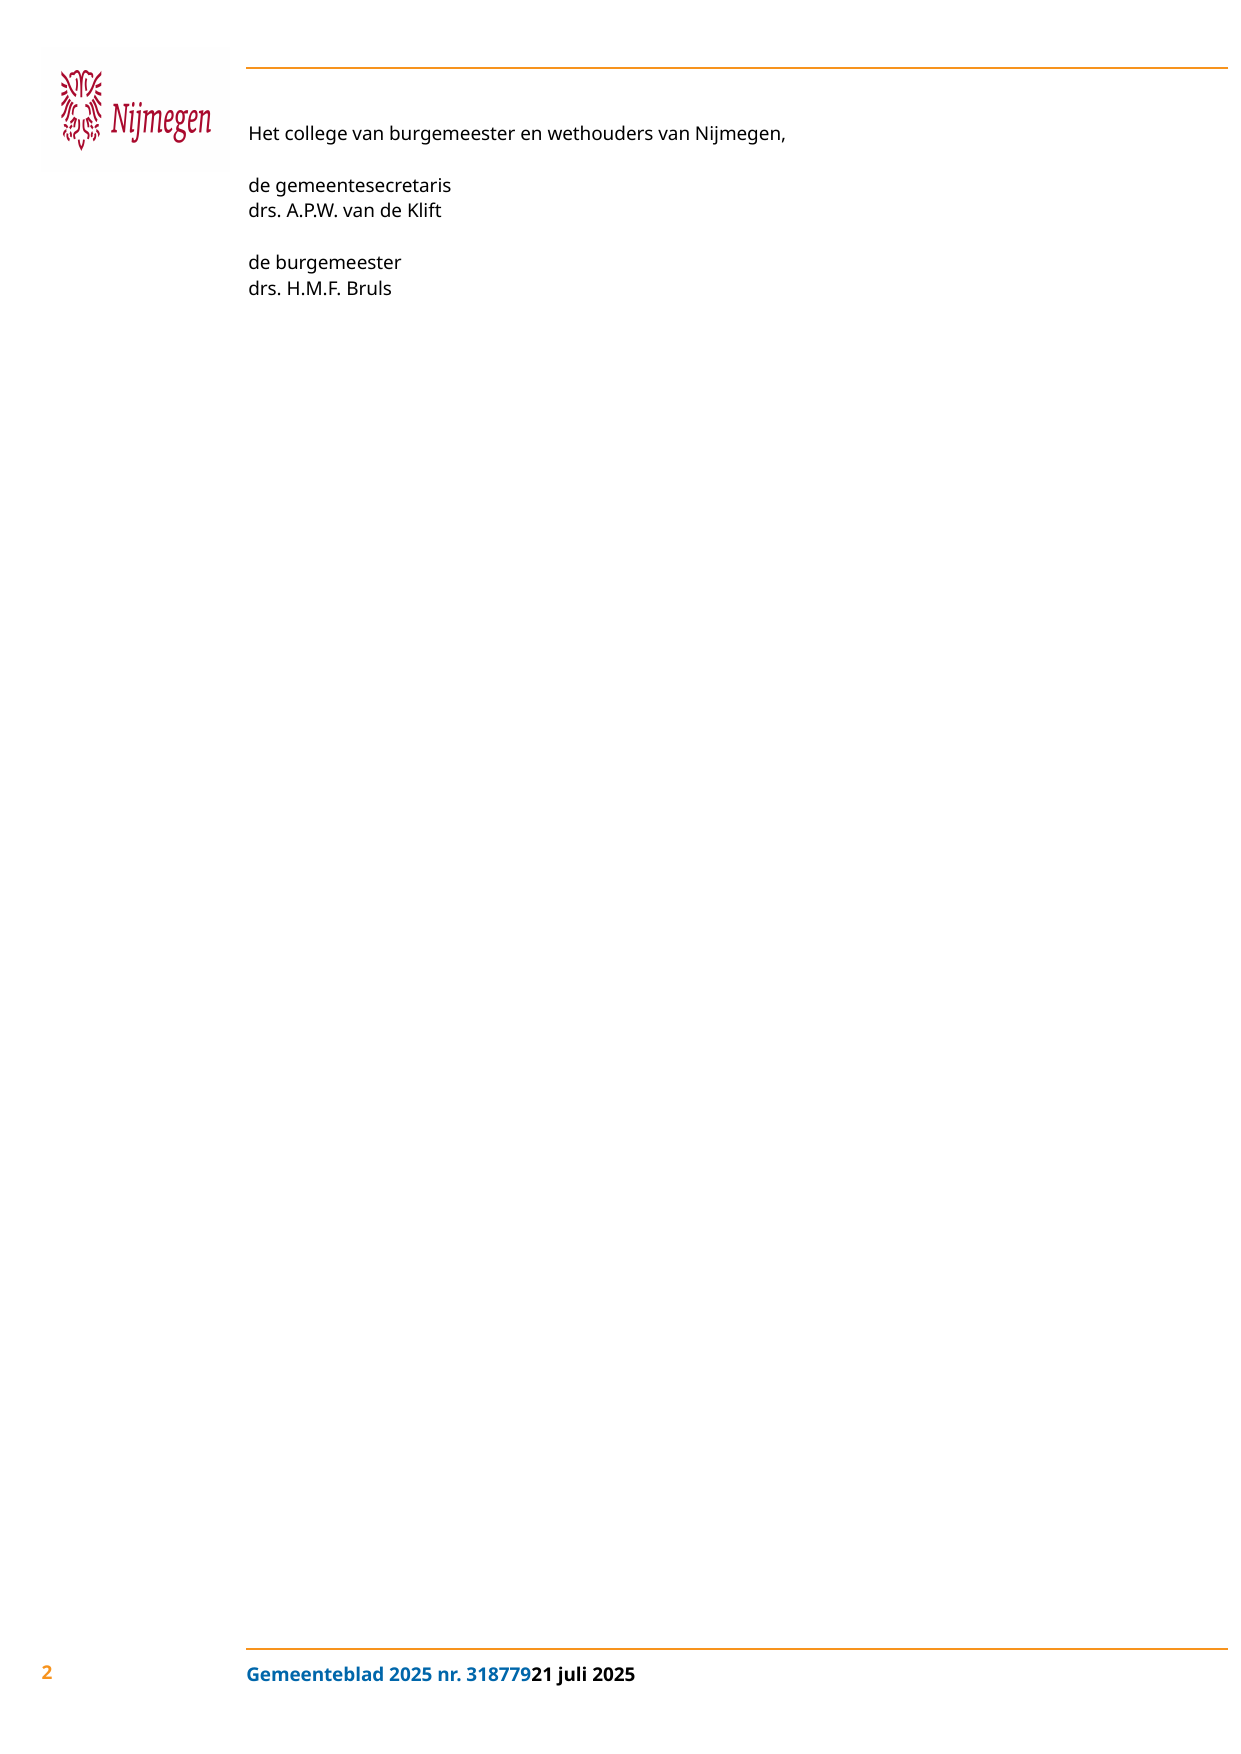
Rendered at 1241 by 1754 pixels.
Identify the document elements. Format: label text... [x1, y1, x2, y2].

picture [41, 47, 231, 172]
text drs. A.P.W. van de Klift [248, 198, 1152, 223]
text de burgemeester [248, 249, 1152, 275]
text drs. H.M.F. Bruls [248, 275, 1152, 301]
text de gemeentesecretaris [248, 172, 1152, 198]
text Het college van burgemeester en wethouders van Nijmegen, [248, 121, 1152, 146]
